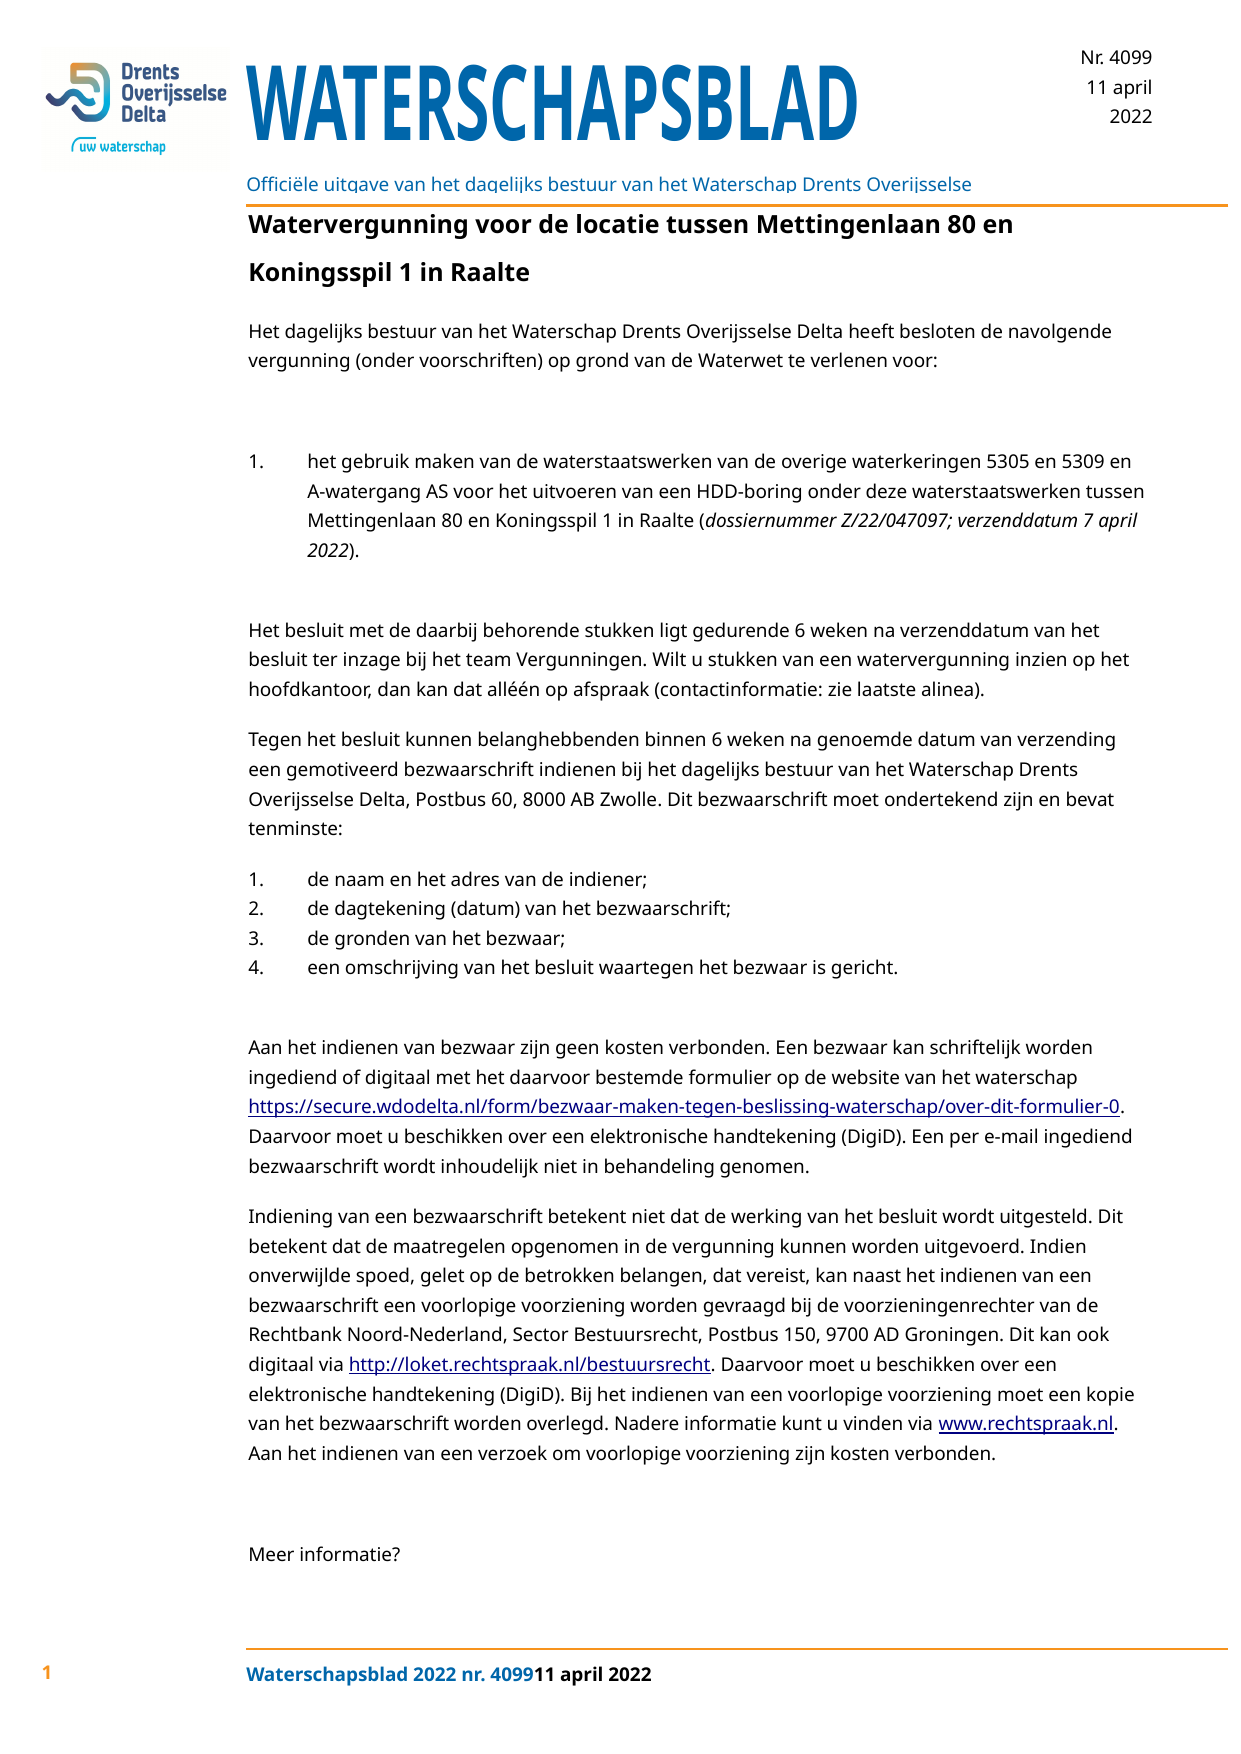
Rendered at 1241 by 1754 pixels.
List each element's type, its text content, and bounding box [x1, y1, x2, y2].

list de naam en het adres van de indiener; [248, 866, 1152, 892]
text Watervergunning voor de locatie tussen Mettingenlaan 80 en Koningsspil 1 in Raalte [248, 207, 1152, 288]
list een omschrijving van het besluit waartegen het bezwaar is gericht. [248, 954, 1152, 980]
text Meer informatie? [248, 1541, 1152, 1567]
text Aan het indienen van bezwaar zijn geen kosten verbonden. Een bezwaar kan schriftelijk worden ingediend of digitaal met het daarvoor bestemde formulier op de website van het waterschap https://secure.wdodelta.nl/form/bezwaar-maken-tegen-beslissing-waterschap/over-dit-formulier-0. Daarvoor moet u beschikken over een elektronische handtekening (DigiD). Een per e-mail ingediend bezwaarschrift wordt inhoudelijk niet in behandeling genomen. [248, 1034, 1152, 1179]
list de gronden van het bezwaar; [248, 925, 1152, 951]
list de dagtekening (datum) van het bezwaarschrift; [248, 895, 1152, 921]
picture [41, 47, 231, 172]
list het gebruik maken van de waterstaatswerken van de overige waterkeringen 5305 en 5309 en A-watergang AS voor het uitvoeren van een HDD-boring onder deze waterstaatswerken tussen Mettingenlaan 80 en Koningsspil 1 in Raalte (dossiernummer Z/22/047097; verzenddatum 7 april 2022). [248, 448, 1152, 563]
text Het dagelijks bestuur van het Waterschap Drents Overijsselse Delta heeft besloten de navolgende vergunning (onder voorschriften) op grond van de Waterwet te verlenen voor: [248, 318, 1152, 373]
text Indiening van een bezwaarschrift betekent niet dat de werking van het besluit wordt uitgesteld. Dit betekent dat de maatregelen opgenomen in de vergunning kunnen worden uitgevoerd. Indien onverwijlde spoed, gelet op de betrokken belangen, dat vereist, kan naast het indienen van een bezwaarschrift een voorlopige voorziening worden gevraagd bij de voorzieningenrechter van de Rechtbank Noord-Nederland, Sector Bestuursrecht, Postbus 150, 9700 AD Groningen. Dit kan ook digitaal via http://loket.rechtspraak.nl/bestuursrecht. Daarvoor moet u beschikken over een elektronische handtekening (DigiD). Bij het indienen van een voorlopige voorziening moet een kopie van het bezwaarschrift worden overlegd. Nadere informatie kunt u vinden via www.rechtspraak.nl. Aan het indienen van een verzoek om voorlopige voorziening zijn kosten verbonden. [248, 1203, 1152, 1466]
text Tegen het besluit kunnen belanghebbenden binnen 6 weken na genoemde datum van verzending een gemotiveerd bezwaarschrift indienen bij het dagelijks bestuur van het Waterschap Drents Overijsselse Delta, Postbus 60, 8000 AB Zwolle. Dit bezwaarschrift moet ondertekend zijn en bevat tenminste: [248, 727, 1152, 841]
text Het besluit met de daarbij behorende stukken ligt gedurende 6 weken na verzenddatum van het besluit ter inzage bij het team Vergunningen. Wilt u stukken van een watervergunning inzien op het hoofdkantoor, dan kan dat alléén op afspraak (contactinformatie: zie laatste alinea). [248, 617, 1152, 702]
